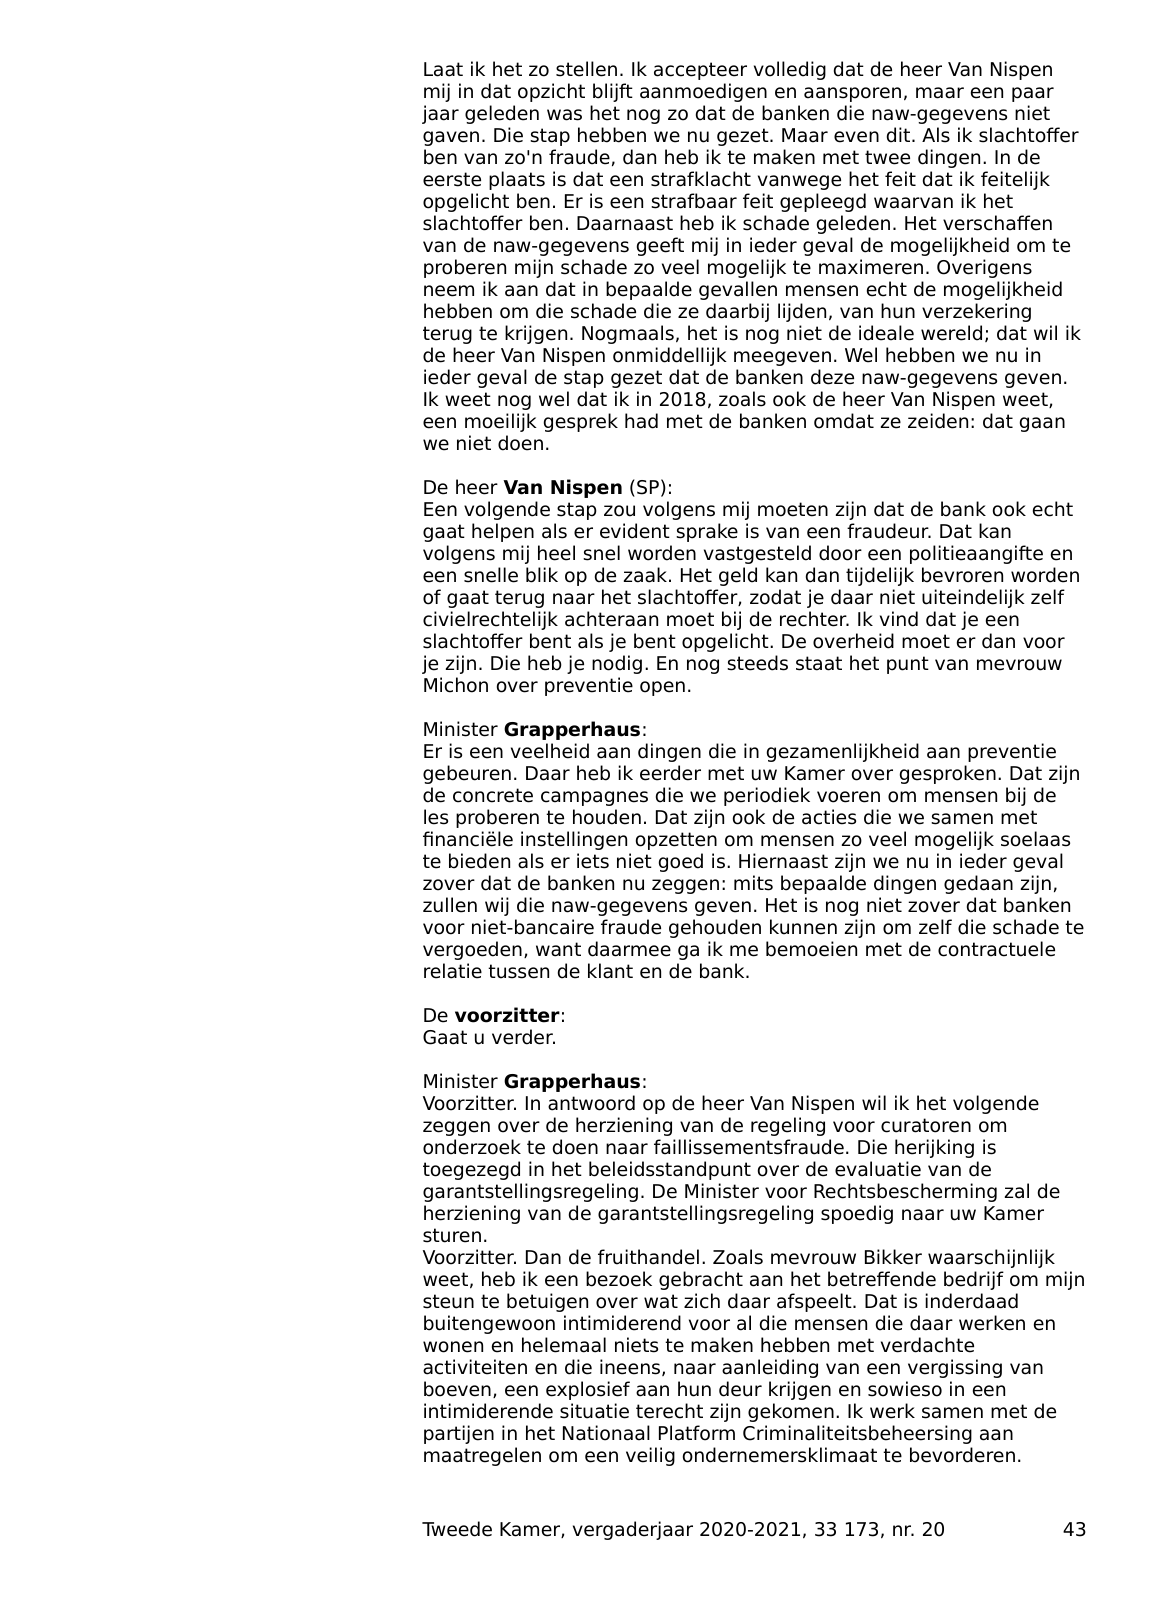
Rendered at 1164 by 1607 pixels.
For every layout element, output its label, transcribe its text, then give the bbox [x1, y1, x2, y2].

text Voorzitter. Dan de fruithandel. Zoals mevrouw Bikker waarschijnlijk weet, heb ik een bezoek gebracht aan het betreffende bedrijf om mijn steun te betuigen over wat zich daar afspeelt. Dat is inderdaad buitengewoon intimiderend voor al die mensen die daar werken en wonen en helemaal niets te maken hebben met verdachte activiteiten en die ineens, naar aanleiding van een vergissing van boeven, een explosief aan hun deur krijgen en sowieso in een intimiderende situatie terecht zijn gekomen. Ik werk samen met de partijen in het Nationaal Platform Criminaliteitsbeheersing aan maatregelen om een veilig ondernemersklimaat te bevorderen. [422, 1247, 1087, 1467]
text Gaat u verder. [422, 1027, 1087, 1049]
text Laat ik het zo stellen. Ik accepteer volledig dat de heer Van Nispen mij in dat opzicht blijft aanmoedigen en aansporen, maar een paar jaar geleden was het nog zo dat de banken die naw-gegevens niet gaven. Die stap hebben we nu gezet. Maar even dit. Als ik slachtoffer ben van zo'n fraude, dan heb ik te maken met twee dingen. In de eerste plaats is dat een strafklacht vanwege het feit dat ik feitelijk opgelicht ben. Er is een strafbaar feit gepleegd waarvan ik het slachtoffer ben. Daarnaast heb ik schade geleden. Het verschaffen van de naw-gegevens geeft mij in ieder geval de mogelijkheid om te proberen mijn schade zo veel mogelijk te maximeren. Overigens neem ik aan dat in bepaalde gevallen mensen echt de mogelijkheid hebben om die schade die ze daarbij lijden, van hun verzekering terug te krijgen. Nogmaals, het is nog niet de ideale wereld; dat wil ik de heer Van Nispen onmiddellijk meegeven. Wel hebben we nu in ieder geval de stap gezet dat de banken deze naw-gegevens geven. Ik weet nog wel dat ik in 2018, zoals ook de heer Van Nispen weet, een moeilijk gesprek had met de banken omdat ze zeiden: dat gaan we niet doen. [422, 59, 1087, 455]
text Er is een veelheid aan dingen die in gezamenlijkheid aan preventie gebeuren. Daar heb ik eerder met uw Kamer over gesproken. Dat zijn de concrete campagnes die we periodiek voeren om mensen bij de les proberen te houden. Dat zijn ook de acties die we samen met financiële instellingen opzetten om mensen zo veel mogelijk soelaas te bieden als er iets niet goed is. Hiernaast zijn we nu in ieder geval zover dat de banken nu zeggen: mits bepaalde dingen gedaan zijn, zullen wij die naw-gegevens geven. Het is nog niet zover dat banken voor niet-bancaire fraude gehouden kunnen zijn om zelf die schade te vergoeden, want daarmee ga ik me bemoeien met de contractuele relatie tussen de klant en de bank. [422, 741, 1087, 983]
text Minister Grapperhaus: [422, 719, 1087, 741]
text De heer Van Nispen (SP): [422, 477, 1087, 499]
text Voorzitter. In antwoord op de heer Van Nispen wil ik het volgende zeggen over de herziening van de regeling voor curatoren om onderzoek te doen naar faillissementsfraude. Die herijking is toegezegd in het beleidsstandpunt over de evaluatie van de garantstellingsregeling. De Minister voor Rechtsbescherming zal de herziening van de garantstellingsregeling spoedig naar uw Kamer sturen. [422, 1093, 1087, 1247]
text Minister Grapperhaus: [422, 1071, 1087, 1093]
text Een volgende stap zou volgens mij moeten zijn dat de bank ook echt gaat helpen als er evident sprake is van een fraudeur. Dat kan volgens mij heel snel worden vastgesteld door een politieaangifte en een snelle blik op de zaak. Het geld kan dan tijdelijk bevroren worden of gaat terug naar het slachtoffer, zodat je daar niet uiteindelijk zelf civielrechtelijk achteraan moet bij de rechter. Ik vind dat je een slachtoffer bent als je bent opgelicht. De overheid moet er dan voor je zijn. Die heb je nodig. En nog steeds staat het punt van mevrouw Michon over preventie open. [422, 499, 1087, 697]
text De voorzitter: [422, 1005, 1087, 1027]
